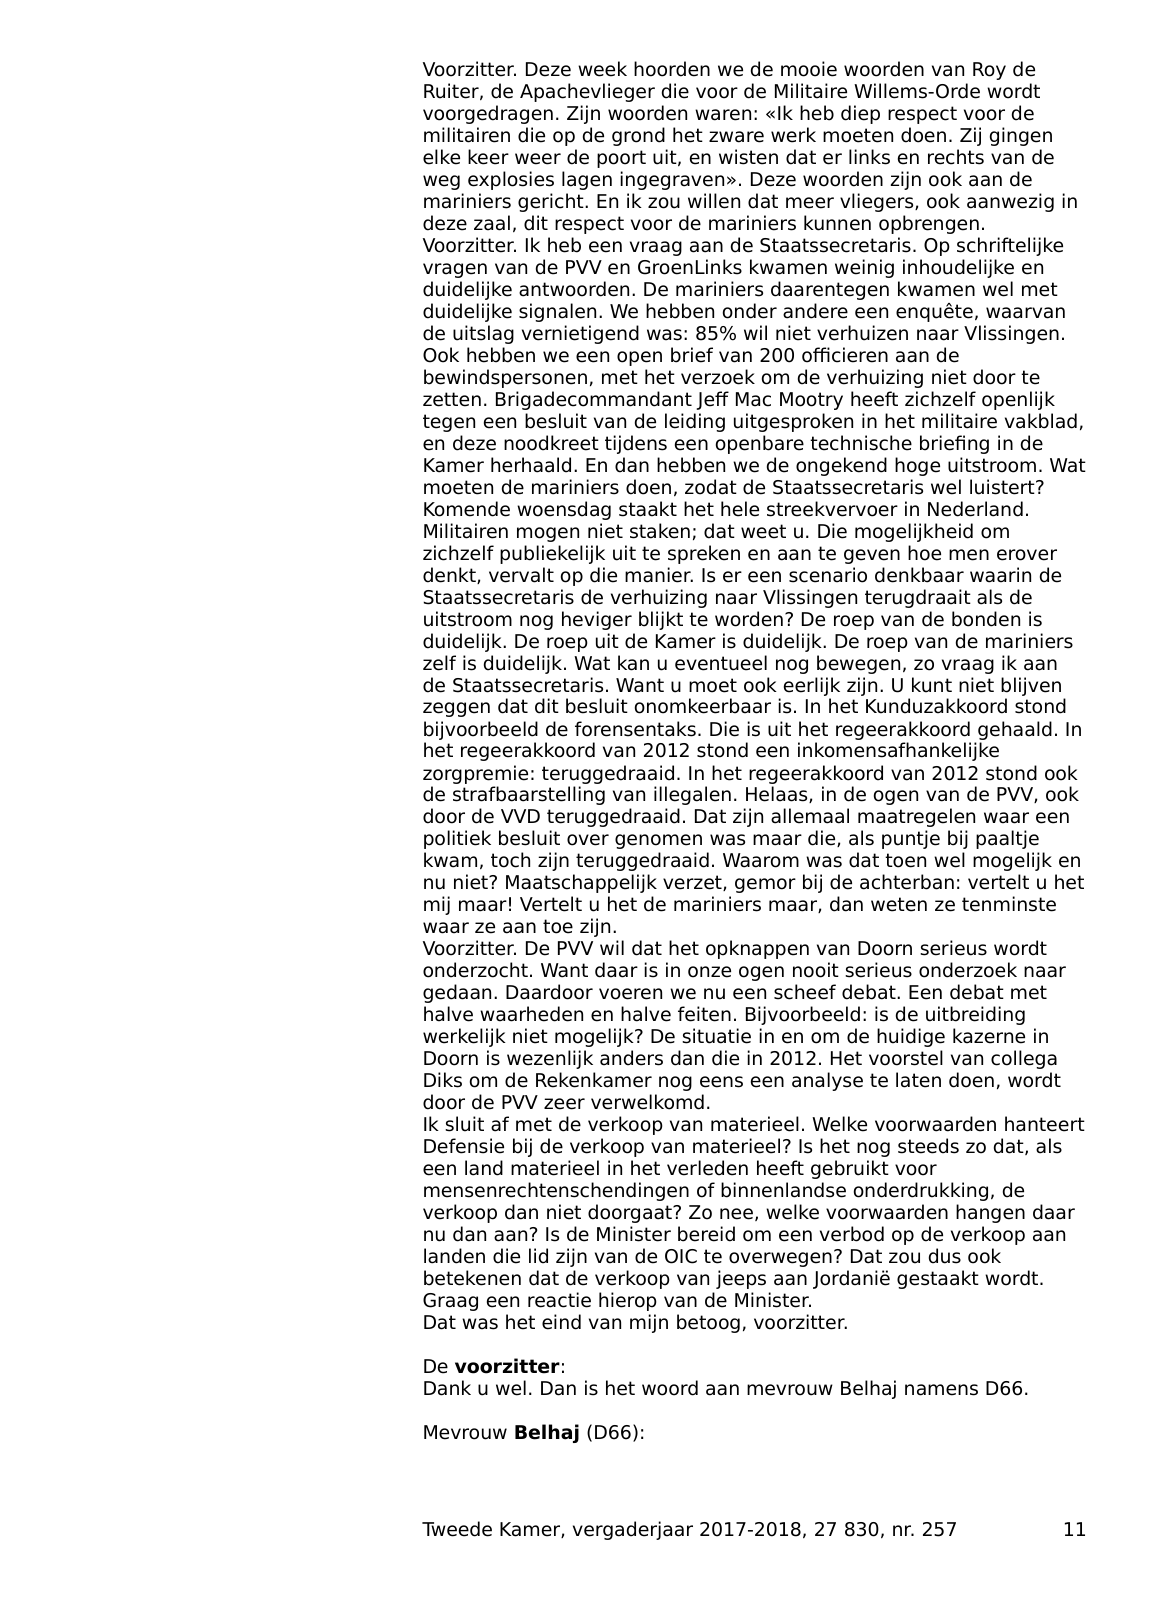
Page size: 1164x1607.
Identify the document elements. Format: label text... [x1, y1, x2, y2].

text Voorzitter. Deze week hoorden we de mooie woorden van Roy de Ruiter, de Apachevlieger die voor de Militaire Willems-Orde wordt voorgedragen. Zijn woorden waren: «Ik heb diep respect voor de militairen die op de grond het zware werk moeten doen. Zij gingen elke keer weer de poort uit, en wisten dat er links en rechts van de weg explosies lagen ingegraven». Deze woorden zijn ook aan de mariniers gericht. En ik zou willen dat meer vliegers, ook aanwezig in deze zaal, dit respect voor de mariniers kunnen opbrengen. [422, 59, 1087, 235]
text Dat was het eind van mijn betoog, voorzitter. [422, 1312, 1087, 1334]
text Komende woensdag staakt het hele streekvervoer in Nederland. Militairen mogen niet staken; dat weet u. Die mogelijkheid om zichzelf publiekelijk uit te spreken en aan te geven hoe men erover denkt, vervalt op die manier. Is er een scenario denkbaar waarin de Staatssecretaris de verhuizing naar Vlissingen terugdraait als de uitstroom nog heviger blijkt te worden? De roep van de bonden is duidelijk. De roep uit de Kamer is duidelijk. De roep van de mariniers zelf is duidelijk. Wat kan u eventueel nog bewegen, zo vraag ik aan de Staatssecretaris. Want u moet ook eerlijk zijn. U kunt niet blijven zeggen dat dit besluit onomkeerbaar is. In het Kunduzakkoord stond bijvoorbeeld de forensentaks. Die is uit het regeerakkoord gehaald. In het regeerakkoord van 2012 stond een inkomensafhankelijke zorgpremie: teruggedraaid. In het regeerakkoord van 2012 stond ook de strafbaarstelling van illegalen. Helaas, in de ogen van de PVV, ook door de VVD teruggedraaid. Dat zijn allemaal maatregelen waar een politiek besluit over genomen was maar die, als puntje bij paaltje kwam, toch zijn teruggedraaid. Waarom was dat toen wel mogelijk en nu niet? Maatschappelijk verzet, gemor bij de achterban: vertelt u het mij maar! Vertelt u het de mariniers maar, dan weten ze tenminste waar ze aan toe zijn. [422, 499, 1087, 938]
text Ik sluit af met de verkoop van materieel. Welke voorwaarden hanteert Defensie bij de verkoop van materieel? Is het nog steeds zo dat, als een land materieel in het verleden heeft gebruikt voor mensenrechtenschendingen of binnenlandse onderdrukking, de verkoop dan niet doorgaat? Zo nee, welke voorwaarden hangen daar nu dan aan? Is de Minister bereid om een verbod op de verkoop aan landen die lid zijn van de OIC te overwegen? Dat zou dus ook betekenen dat de verkoop van jeeps aan Jordanië gestaakt wordt. Graag een reactie hierop van de Minister. [422, 1114, 1087, 1312]
text Mevrouw Belhaj (D66): [422, 1422, 1087, 1444]
text Dank u wel. Dan is het woord aan mevrouw Belhaj namens D66. [422, 1378, 1087, 1400]
text De voorzitter: [422, 1356, 1087, 1378]
text Voorzitter. De PVV wil dat het opknappen van Doorn serieus wordt onderzocht. Want daar is in onze ogen nooit serieus onderzoek naar gedaan. Daardoor voeren we nu een scheef debat. Een debat met halve waarheden en halve feiten. Bijvoorbeeld: is de uitbreiding werkelijk niet mogelijk? De situatie in en om de huidige kazerne in Doorn is wezenlijk anders dan die in 2012. Het voorstel van collega Diks om de Rekenkamer nog eens een analyse te laten doen, wordt door de PVV zeer verwelkomd. [422, 938, 1087, 1114]
text Voorzitter. Ik heb een vraag aan de Staatssecretaris. Op schriftelijke vragen van de PVV en GroenLinks kwamen weinig inhoudelijke en duidelijke antwoorden. De mariniers daarentegen kwamen wel met duidelijke signalen. We hebben onder andere een enquête, waarvan de uitslag vernietigend was: 85% wil niet verhuizen naar Vlissingen. Ook hebben we een open brief van 200 officieren aan de bewindspersonen, met het verzoek om de verhuizing niet door te zetten. Brigadecommandant Jeff Mac Mootry heeft zichzelf openlijk tegen een besluit van de leiding uitgesproken in het militaire vakblad, en deze noodkreet tijdens een openbare technische briefing in de Kamer herhaald. En dan hebben we de ongekend hoge uitstroom. Wat moeten de mariniers doen, zodat de Staatssecretaris wel luistert? [422, 235, 1087, 499]
